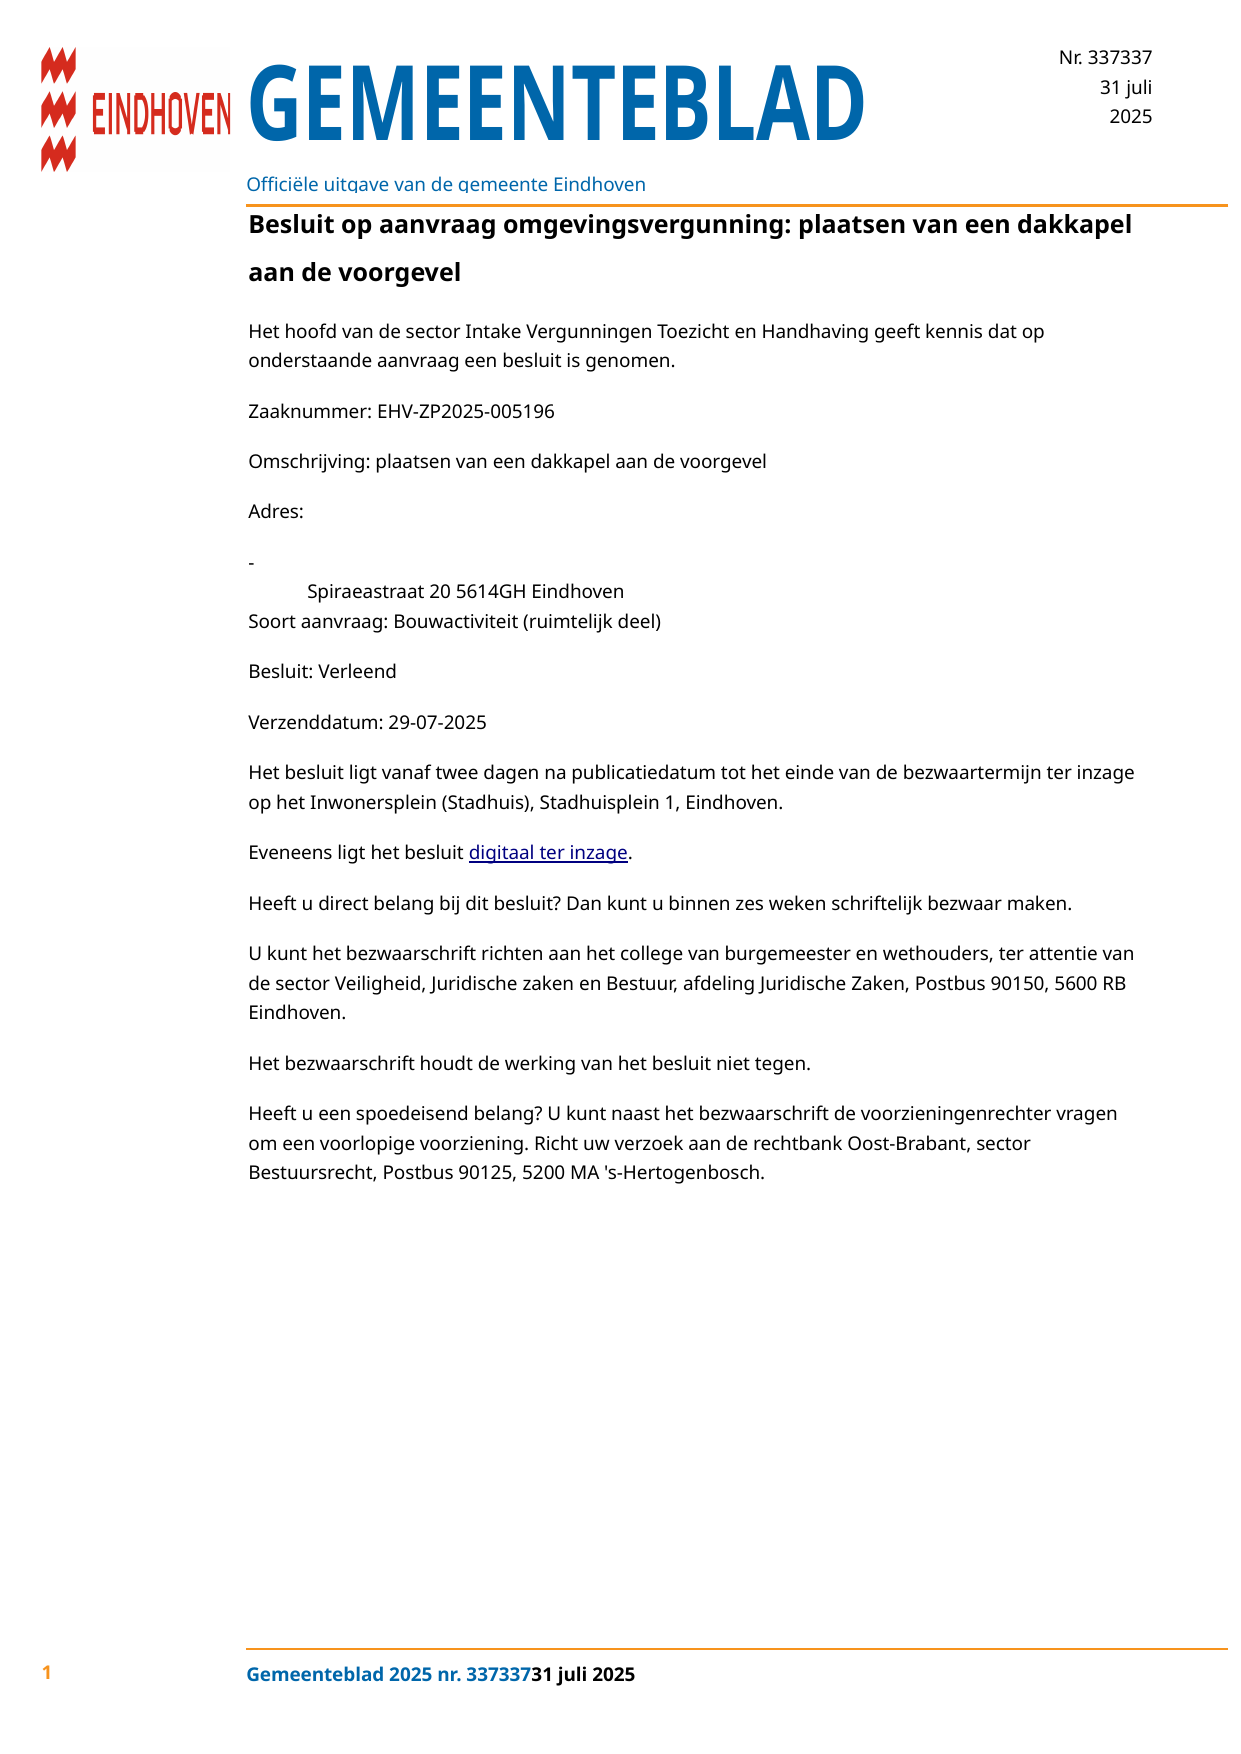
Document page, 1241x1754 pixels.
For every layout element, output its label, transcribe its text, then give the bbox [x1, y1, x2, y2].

text Besluit: Verleend [248, 659, 1152, 684]
text Het bezwaarschrift houdt de werking van het besluit niet tegen. [248, 1050, 1152, 1076]
text Het hoofd van de sector Intake Vergunningen Toezicht en Handhaving geeft kennis dat op onderstaande aanvraag een besluit is genomen. [248, 318, 1152, 373]
text Heeft u direct belang bij dit besluit? Dan kunt u binnen zes weken schriftelijk bezwaar maken. [248, 890, 1152, 916]
text Heeft u een spoedeisend belang? U kunt naast het bezwaarschrift de voorzieningenrechter vragen om een voorlopige voorziening. Richt uw verzoek aan de rechtbank Oost-Brabant, sector Bestuursrecht, Postbus 90125, 5200 MA 's-Hertogenbosch. [248, 1100, 1152, 1185]
text Eveneens ligt het besluit digitaal ter inzage. [248, 839, 1152, 865]
text Zaaknummer: EHV-ZP2025-005196 [248, 398, 1152, 424]
text Besluit op aanvraag omgevingsvergunning: plaatsen van een dakkapel aan de voorgevel [248, 207, 1152, 288]
text Verzenddatum: 29-07-2025 [248, 709, 1152, 735]
text Omschrijving: plaatsen van een dakkapel aan de voorgevel [248, 448, 1152, 474]
text Adres: [248, 499, 1152, 524]
picture [41, 47, 231, 172]
text Het besluit ligt vanaf twee dagen na publicatiedatum tot het einde van de bezwaartermijn ter inzage op het Inwonersplein (Stadhuis), Stadhuisplein 1, Eindhoven. [248, 759, 1152, 815]
text U kunt het bezwaarschrift richten aan het college van burgemeester en wethouders, ter attentie van de sector Veiligheid, Juridische zaken en Bestuur, afdeling Juridische Zaken, Postbus 90150, 5600 RB Eindhoven. [248, 940, 1152, 1025]
list Spiraeastraat 20 5614GH Eindhoven [248, 579, 1152, 604]
text Soort aanvraag: Bouwactiviteit (ruimtelijk deel) [248, 608, 1152, 634]
